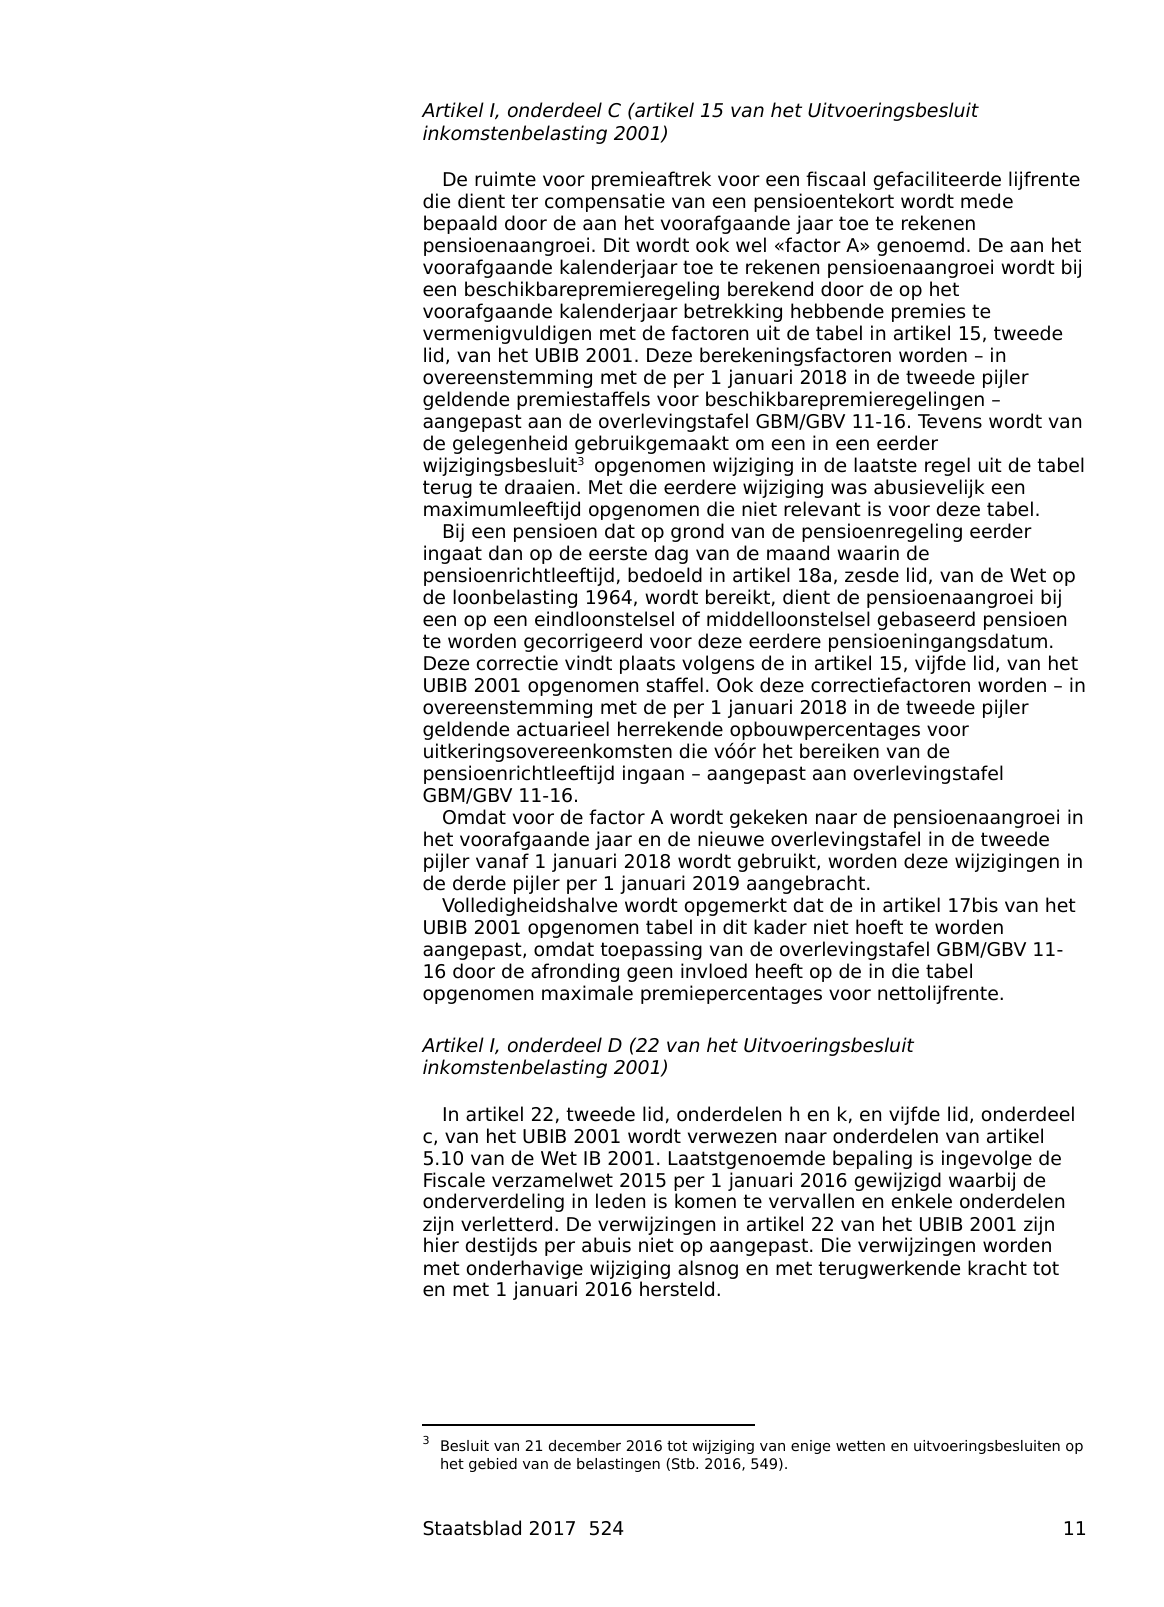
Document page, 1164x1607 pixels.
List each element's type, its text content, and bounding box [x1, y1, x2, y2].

text In artikel 22, tweede lid, onderdelen h en k, en vijfde lid, onderdeel c, van het UBIB 2001 wordt verwezen naar onderdelen van artikel 5.10 van de Wet IB 2001. Laatstgenoemde bepaling is ingevolge de Fiscale verzamelwet 2015 per 1 januari 2016 gewijzigd waarbij de onderverdeling in leden is komen te vervallen en enkele onderdelen zijn verletterd. De verwijzingen in artikel 22 van het UBIB 2001 zijn hier destijds per abuis niet op aangepast. Die verwijzingen worden met onderhavige wijziging alsnog en met terugwerkende kracht tot en met 1 januari 2016 hersteld. [422, 1103, 1087, 1301]
text Bij een pensioen dat op grond van de pensioenregeling eerder ingaat dan op de eerste dag van de maand waarin de pensioenrichtleeftijd, bedoeld in artikel 18a, zesde lid, van de Wet op de loonbelasting 1964, wordt bereikt, dient de pensioenaangroei bij een op een eindloonstelsel of middelloonstelsel gebaseerd pensioen te worden gecorrigeerd voor deze eerdere pensioeningangsdatum. Deze correctie vindt plaats volgens de in artikel 15, vijfde lid, van het UBIB 2001 opgenomen staffel. Ook deze correctiefactoren worden – in overeenstemming met de per 1 januari 2018 in de tweede pijler geldende actuarieel herrekende opbouwpercentages voor uitkeringsovereenkomsten die vóór het bereiken van de pensioenrichtleeftijd ingaan – aangepast aan overlevingstafel GBM/GBV 11-16. [422, 521, 1087, 807]
subtitle Artikel I, onderdeel D (22 van het Uitvoeringsbesluit inkomstenbelasting 2001) [422, 1034, 1087, 1078]
text De ruimte voor premieaftrek voor een fiscaal gefaciliteerde lijfrente die dient ter compensatie van een pensioentekort wordt mede bepaald door de aan het voorafgaande jaar toe te rekenen pensioenaangroei. Dit wordt ook wel «factor A» genoemd. De aan het voorafgaande kalenderjaar toe te rekenen pensioenaangroei wordt bij een beschikbarepremieregeling berekend door de op het voorafgaande kalenderjaar betrekking hebbende premies te vermenigvuldigen met de factoren uit de tabel in artikel 15, tweede lid, van het UBIB 2001. Deze berekeningsfactoren worden – in overeenstemming met de per 1 januari 2018 in de tweede pijler geldende premiestaffels voor beschikbarepremieregelingen – aangepast aan de overlevingstafel GBM/GBV 11-16. Tevens wordt van de gelegenheid gebruikgemaakt om een in een eerder wijzigingsbesluit opgenomen wijziging in de laatste regel uit de tabel terug te draaien. Met die eerdere wijziging was abusievelijk een maximumleeftijd opgenomen die niet relevant is voor deze tabel. [422, 169, 1087, 521]
subtitle Artikel I, onderdeel C (artikel 15 van het Uitvoeringsbesluit inkomstenbelasting 2001) [422, 100, 1087, 144]
text Volledigheidshalve wordt opgemerkt dat de in artikel 17bis van het UBIB 2001 opgenomen tabel in dit kader niet hoeft te worden aangepast, omdat toepassing van de overlevingstafel GBM/GBV 11-16 door de afronding geen invloed heeft op de in die tabel opgenomen maximale premiepercentages voor nettolijfrente. [422, 895, 1087, 1004]
text Omdat voor de factor A wordt gekeken naar de pensioenaangroei in het voorafgaande jaar en de nieuwe overlevingstafel in de tweede pijler vanaf 1 januari 2018 wordt gebruikt, worden deze wijzigingen in de derde pijler per 1 januari 2019 aangebracht. [422, 807, 1087, 895]
text Besluit van 21 december 2016 tot wijziging van enige wetten en uitvoeringsbesluiten op het gebied van de belastingen (Stb. 2016, 549). [422, 1434, 1087, 1473]
